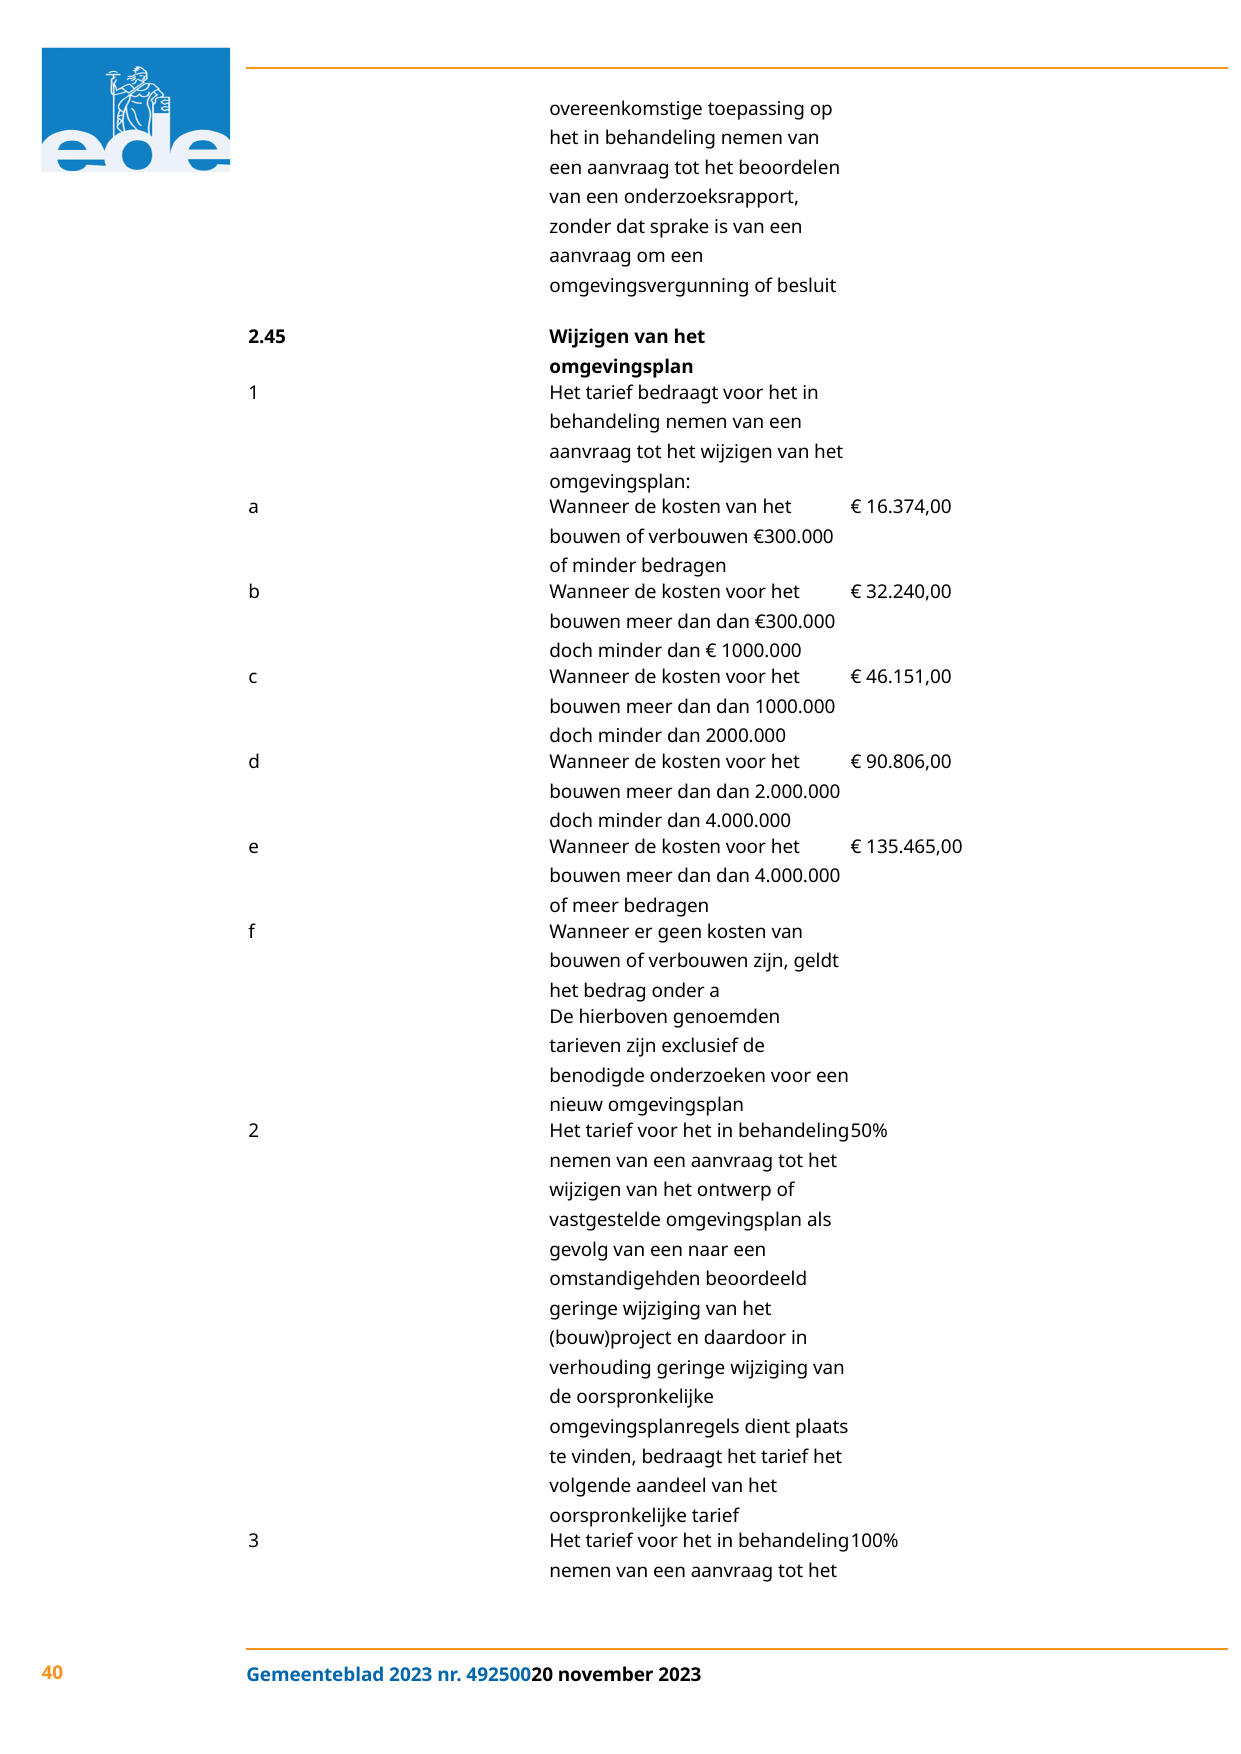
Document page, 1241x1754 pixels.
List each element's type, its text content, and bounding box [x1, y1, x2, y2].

table_cell [248, 95, 549, 298]
table_cell d [248, 748, 549, 833]
table_cell Het tarief voor het in behandeling nemen van een aanvraag tot het wijzigen van het ontwerp of vastgestelde omgevingsplan als gevolg van een naar een omstandigehden beoordeeld geringe wijziging van het (bouw)project en daardoor in verhouding geringe wijziging van de oorspronkelijke omgevingsplanregels dient plaats te vinden, bedraagt het tarief het volgende aandeel van het oorspronkelijke tarief [549, 1118, 850, 1528]
table_cell Wanneer de kosten voor het bouwen meer dan dan 4.000.000 of meer bedragen [549, 833, 850, 918]
table_cell Wanneer de kosten voor het bouwen meer dan dan 2.000.000 doch minder dan 4.000.000 [549, 748, 850, 833]
table_cell a [248, 494, 549, 578]
table_cell Wanneer de kosten voor het bouwen meer dan dan 1000.000 doch minder dan 2000.000 [549, 663, 850, 748]
table_cell 100% [850, 1528, 1152, 1583]
table_cell [850, 95, 1152, 298]
table_cell 50% [850, 1118, 1152, 1528]
table_cell 2.45 [248, 324, 549, 379]
table_cell [850, 1003, 1152, 1117]
table_cell Wanneer de kosten voor het bouwen meer dan dan €300.000 doch minder dan € 1000.000 [549, 579, 850, 663]
table_cell 2 [248, 1118, 549, 1528]
table_cell overeenkomstige toepassing op het in behandeling nemen van een aanvraag tot het beoordelen van een onderzoeksrapport, zonder dat sprake is van een aanvraag om een omgevingsvergunning of besluit [549, 95, 850, 298]
table_cell € 135.465,00 [850, 833, 1152, 918]
table_cell Wanneer er geen kosten van bouwen of verbouwen zijn, geldt het bedrag onder a [549, 918, 850, 1003]
table_cell [850, 324, 1152, 379]
table_cell e [248, 833, 549, 918]
table_cell b [248, 579, 549, 663]
table_cell [850, 918, 1152, 1003]
table_cell € 46.151,00 [850, 663, 1152, 748]
picture [41, 47, 231, 172]
table_cell c [248, 663, 549, 748]
table_cell € 32.240,00 [850, 579, 1152, 663]
table_cell [850, 379, 1152, 493]
table_cell [850, 298, 1152, 324]
table_cell f [248, 918, 549, 1003]
table_cell Wanneer de kosten van het bouwen of verbouwen €300.000 of minder bedragen [549, 494, 850, 578]
table_cell Wijzigen van het omgevingsplan [549, 324, 850, 379]
table_cell € 90.806,00 [850, 748, 1152, 833]
table_cell Het tarief bedraagt voor het in behandeling nemen van een aanvraag tot het wijzigen van het omgevingsplan: [549, 379, 850, 493]
table_cell De hierboven genoemden tarieven zijn exclusief de benodigde onderzoeken voor een nieuw omgevingsplan [549, 1003, 850, 1117]
table_cell 1 [248, 379, 549, 493]
table_cell € 16.374,00 [850, 494, 1152, 578]
table_cell 3 [248, 1528, 549, 1583]
table_cell [248, 298, 549, 324]
table_cell Het tarief voor het in behandeling nemen van een aanvraag tot het [549, 1528, 850, 1583]
table_cell [248, 1003, 549, 1117]
table_cell [549, 298, 850, 324]
